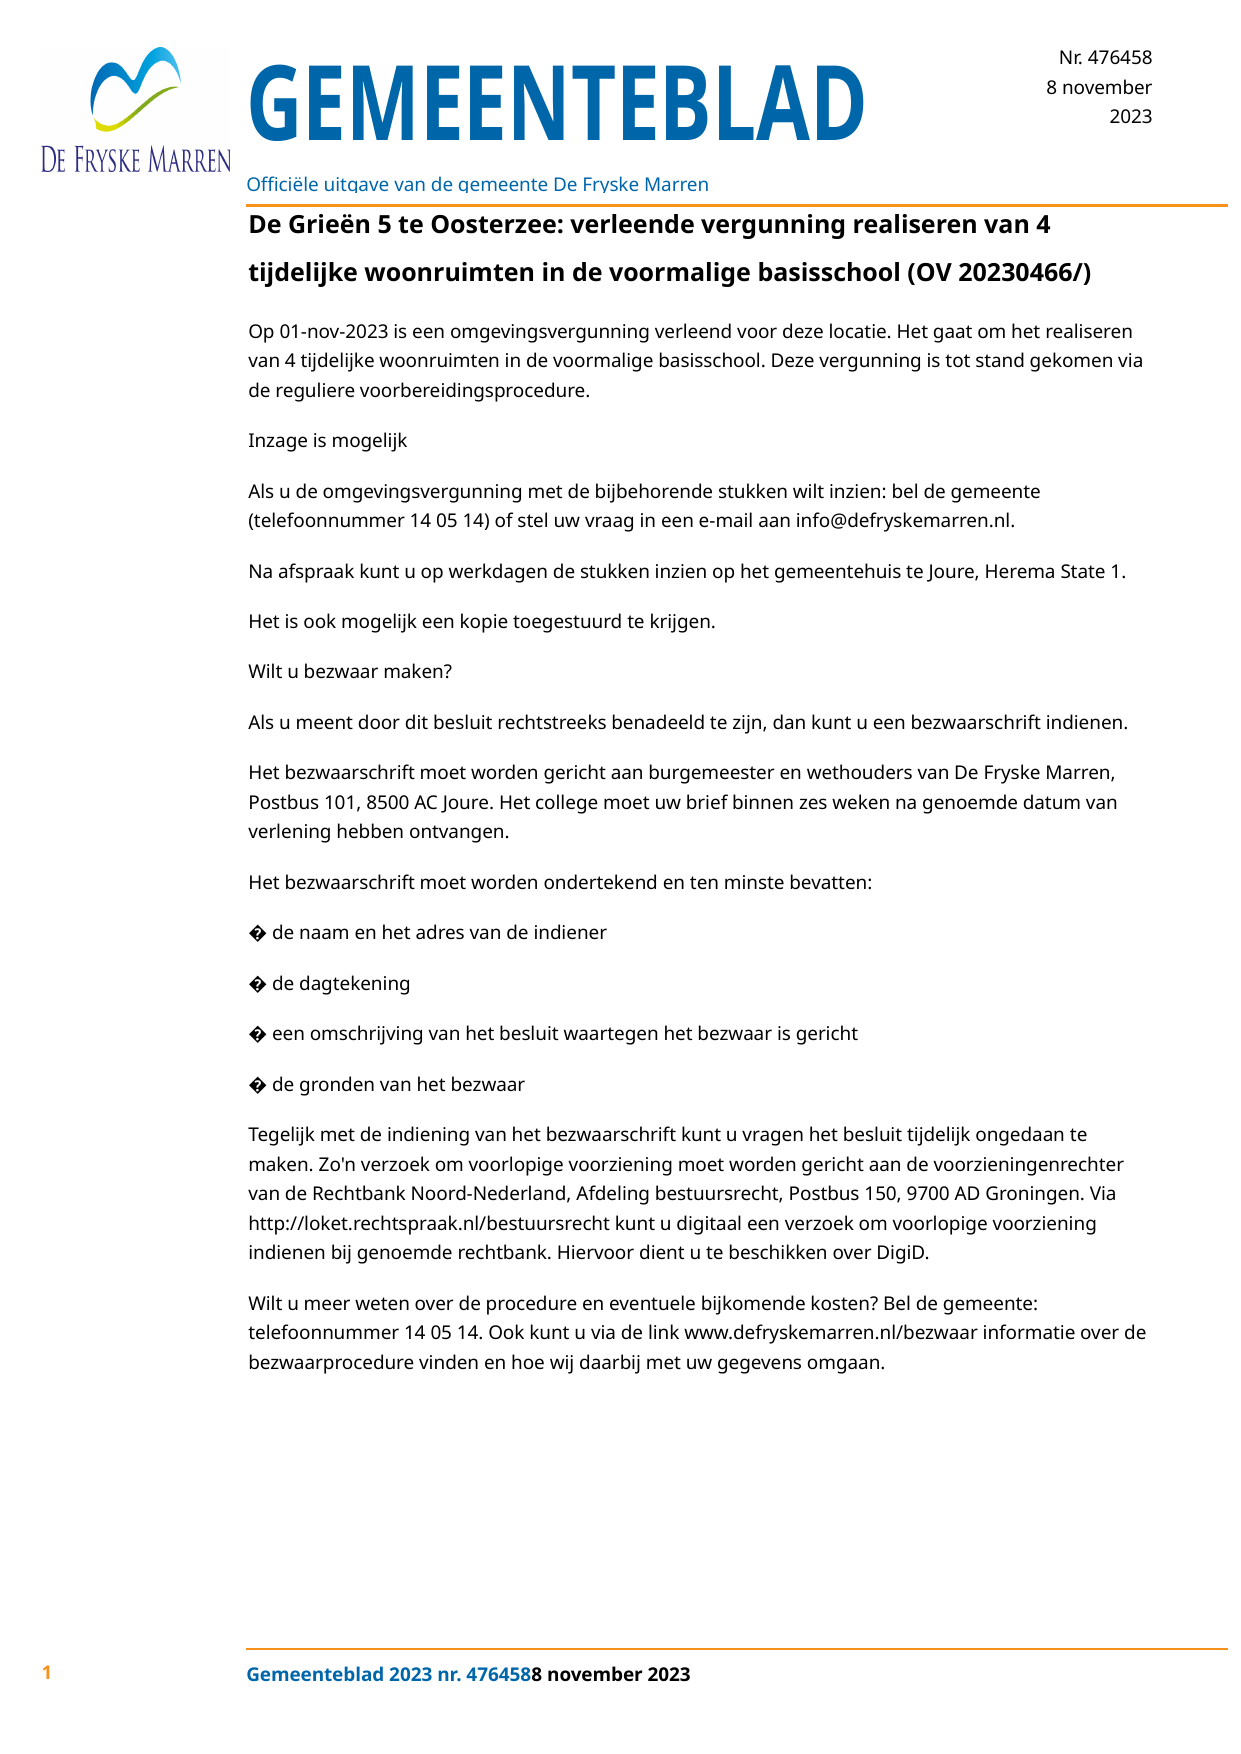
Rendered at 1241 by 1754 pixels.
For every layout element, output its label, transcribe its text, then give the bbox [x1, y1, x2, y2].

text Na afspraak kunt u op werkdagen de stukken inzien op het gemeentehuis te Joure, Herema State 1. [248, 558, 1152, 584]
text Het is ook mogelijk een kopie toegestuurd te krijgen. [248, 608, 1152, 634]
text Tegelijk met de indiening van het bezwaarschrift kunt u vragen het besluit tijdelijk ongedaan te maken. Zo'n verzoek om voorlopige voorziening moet worden gericht aan de voorzieningenrechter van de Rechtbank Noord-Nederland, Afdeling bestuursrecht, Postbus 150, 9700 AD Groningen. Via http://loket.rechtspraak.nl/bestuursrecht kunt u digitaal een verzoek om voorlopige voorziening indienen bij genoemde rechtbank. Hiervoor dient u te beschikken over DigiD. [248, 1121, 1152, 1265]
text Wilt u bezwaar maken? [248, 659, 1152, 684]
text Als u de omgevingsvergunning met de bijbehorende stukken wilt inzien: bel de gemeente (telefoonnummer 14 05 14) of stel uw vraag in een e-mail aan info@defryskemarren.nl. [248, 478, 1152, 533]
text Het bezwaarschrift moet worden ondertekend en ten minste bevatten: [248, 869, 1152, 895]
text Op 01-nov-2023 is een omgevingsvergunning verleend voor deze locatie. Het gaat om het realiseren van 4 tijdelijke woonruimten in de voormalige basisschool. Deze vergunning is tot stand gekomen via de reguliere voorbereidingsprocedure. [248, 318, 1152, 403]
picture [41, 47, 231, 172]
text Het bezwaarschrift moet worden gericht aan burgemeester en wethouders van De Fryske Marren, Postbus 101, 8500 AC Joure. Het college moet uw brief binnen zes weken na genoemde datum van verlening hebben ontvangen. [248, 759, 1152, 844]
text � de naam en het adres van de indiener [248, 919, 1152, 945]
text De Grieën 5 te Oosterzee: verleende vergunning realiseren van 4 tijdelijke woonruimten in de voormalige basisschool (OV 20230466/) [248, 207, 1152, 288]
text Als u meent door dit besluit rechtstreeks benadeeld te zijn, dan kunt u een bezwaarschrift indienen. [248, 709, 1152, 735]
text Inzage is mogelijk [248, 427, 1152, 453]
text � de dagtekening [248, 970, 1152, 996]
text � de gronden van het bezwaar [248, 1071, 1152, 1097]
text Wilt u meer weten over de procedure en eventuele bijkomende kosten? Bel de gemeente: telefoonnummer 14 05 14. Ook kunt u via de link www.defryskemarren.nl/bezwaar informatie over de bezwaarprocedure vinden en hoe wij daarbij met uw gegevens omgaan. [248, 1290, 1152, 1375]
text � een omschrijving van het besluit waartegen het bezwaar is gericht [248, 1020, 1152, 1046]
